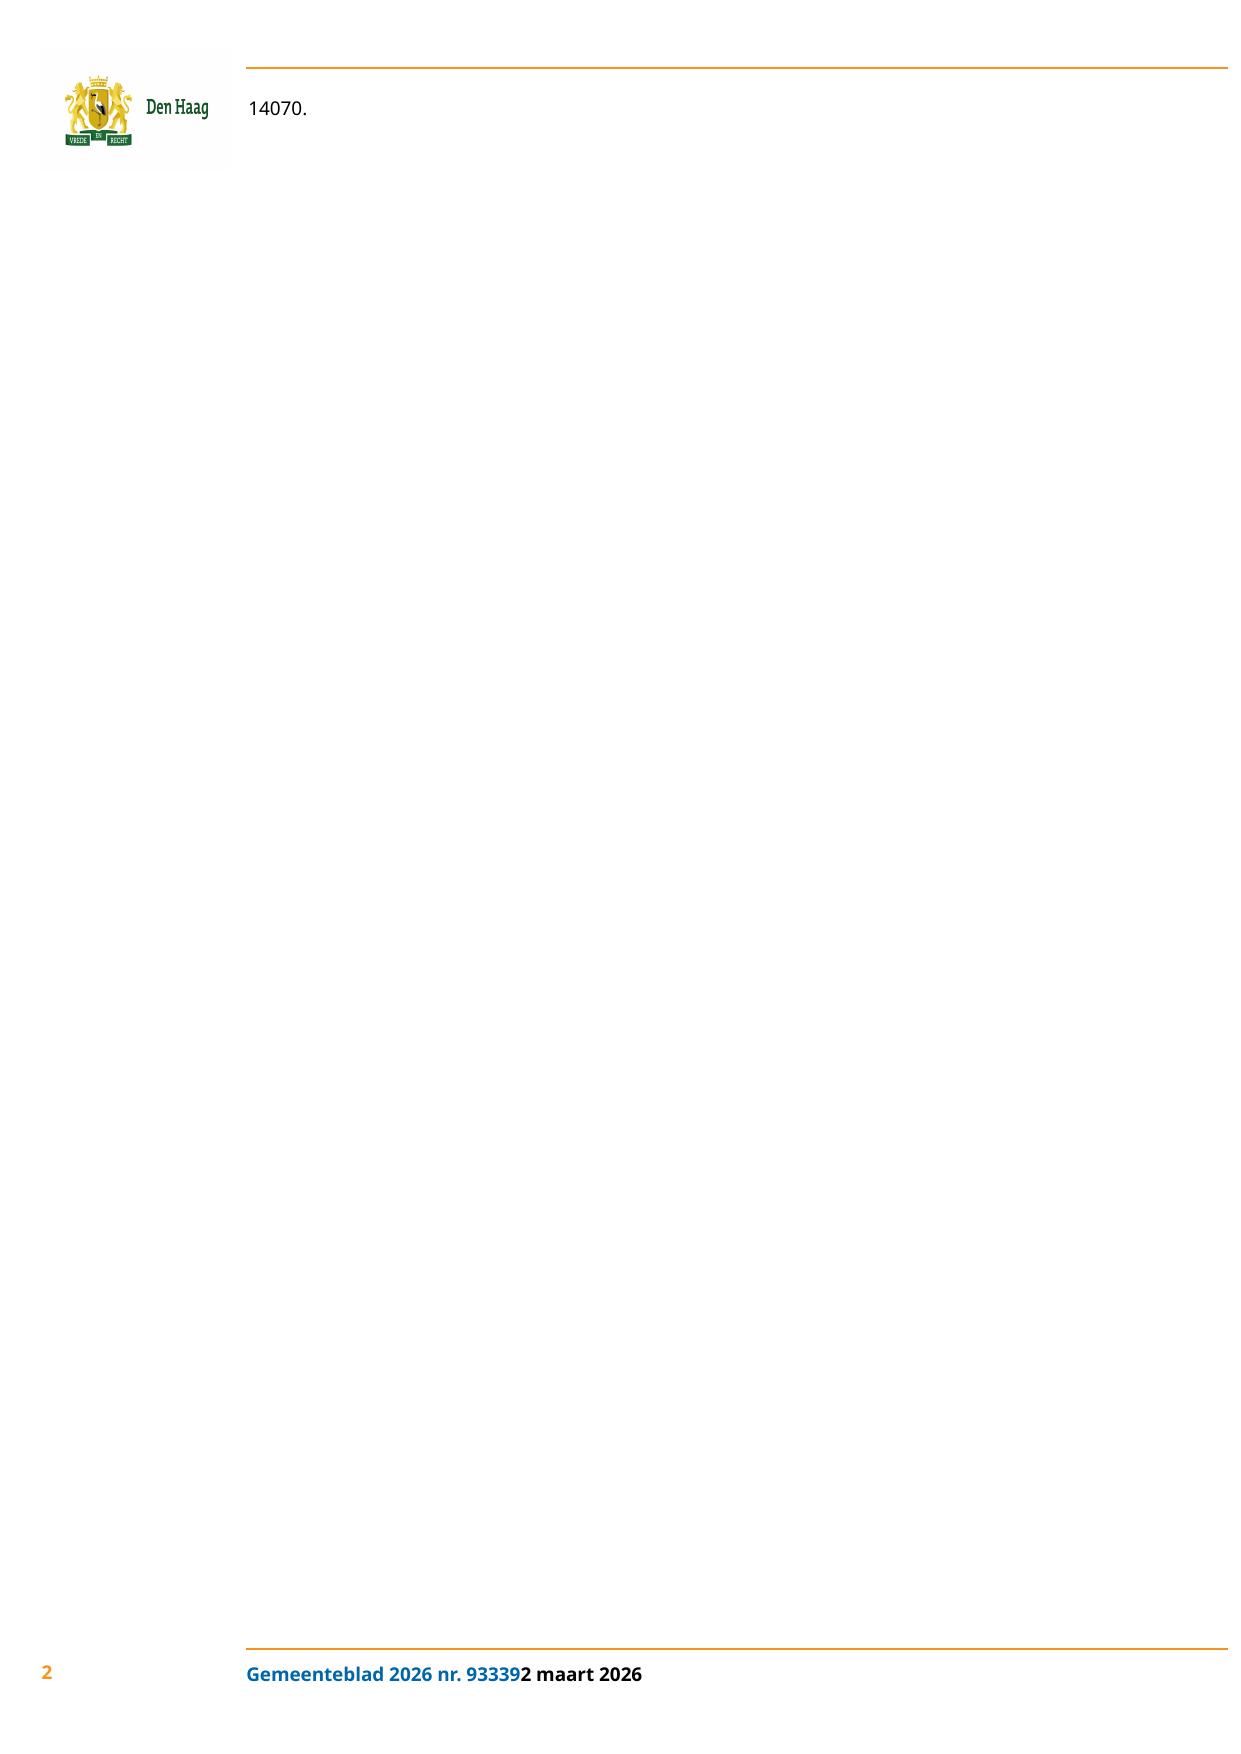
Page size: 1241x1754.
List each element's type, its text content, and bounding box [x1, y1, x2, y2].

picture [41, 47, 231, 172]
text 14070. [248, 95, 1152, 121]
